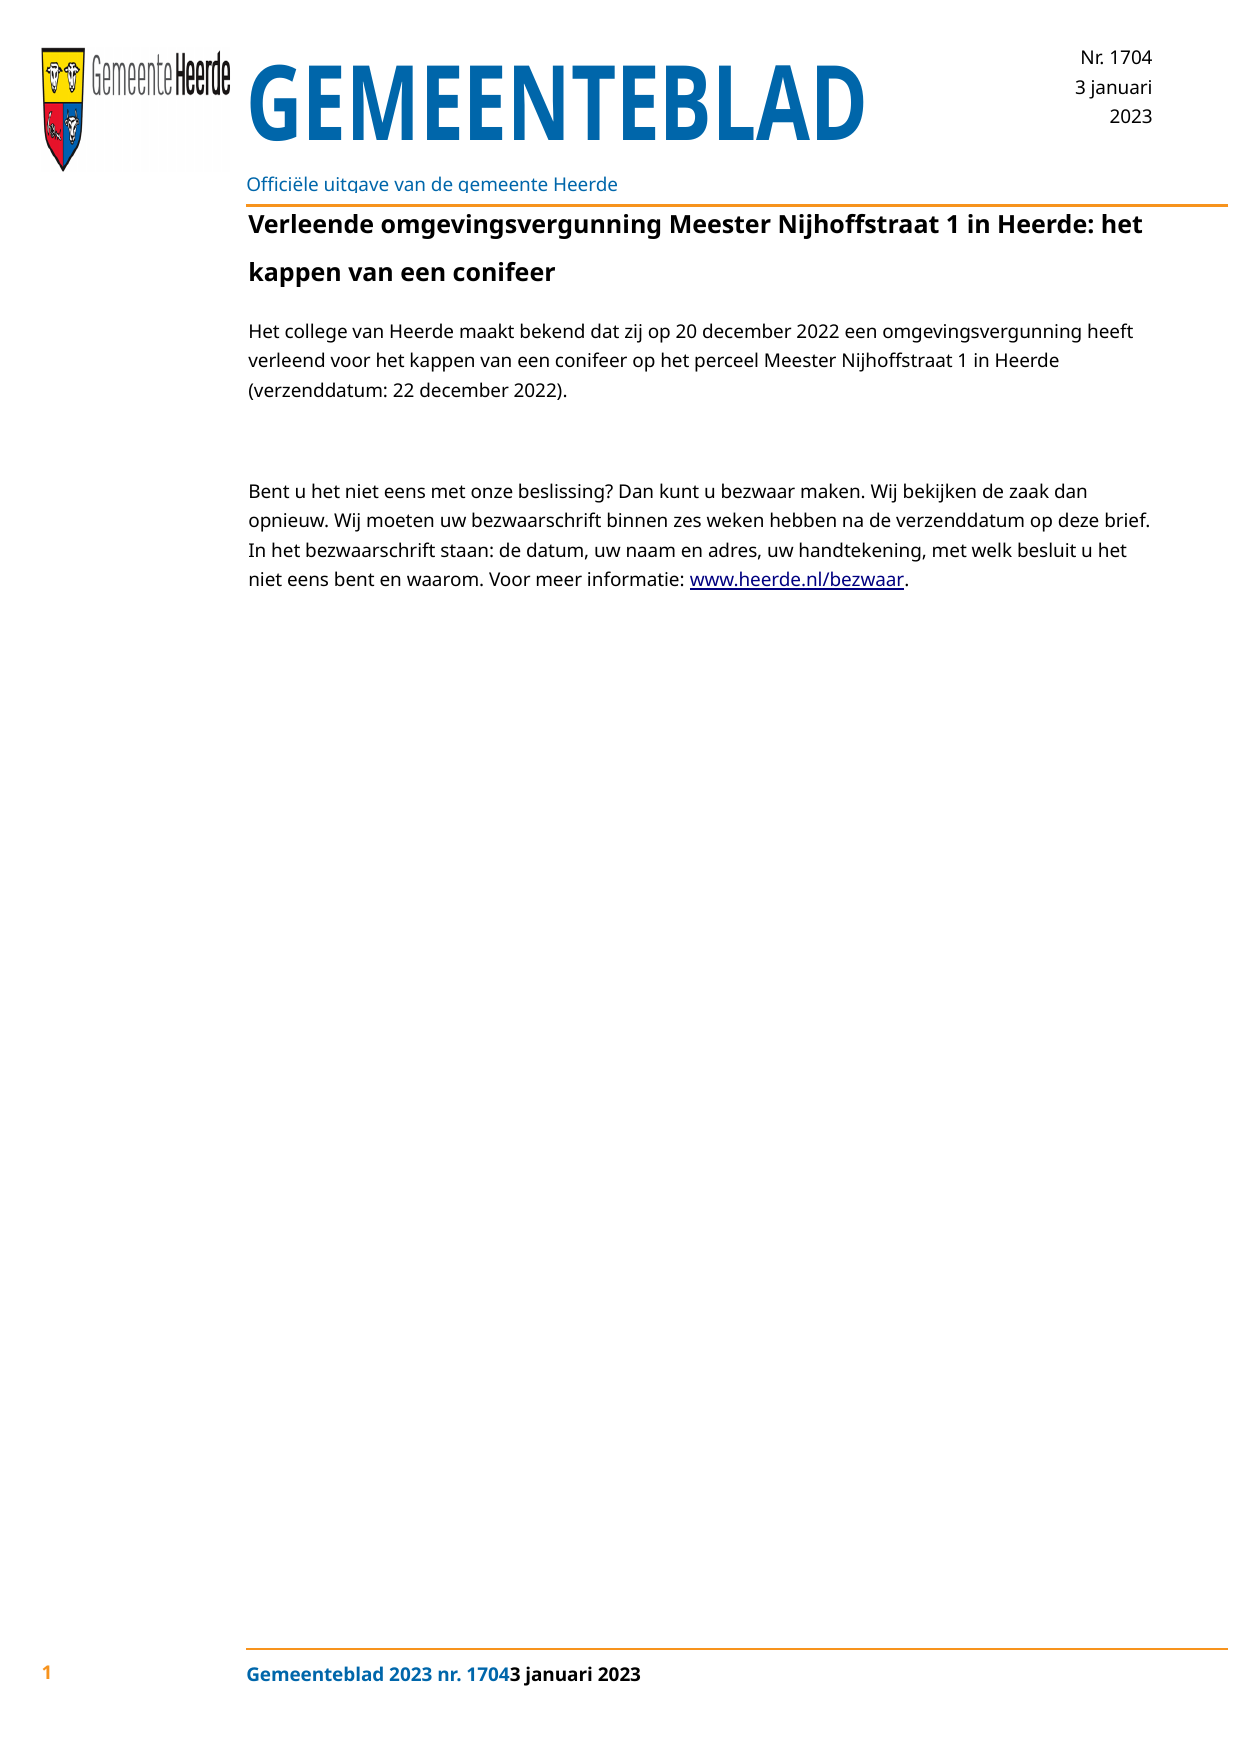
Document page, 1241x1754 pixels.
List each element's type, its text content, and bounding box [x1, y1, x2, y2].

picture [41, 47, 231, 172]
text Het college van Heerde maakt bekend dat zij op 20 december 2022 een omgevingsvergunning heeft verleend voor het kappen van een conifeer op het perceel Meester Nijhoffstraat 1 in Heerde (verzenddatum: 22 december 2022). [248, 318, 1152, 403]
text Verleende omgevingsvergunning Meester Nijhoffstraat 1 in Heerde: het kappen van een conifeer [248, 207, 1152, 288]
text Bent u het niet eens met onze beslissing? Dan kunt u bezwaar maken. Wij bekijken de zaak dan opnieuw. Wij moeten uw bezwaarschrift binnen zes weken hebben na de verzenddatum op deze brief. In het bezwaarschrift staan: de datum, uw naam en adres, uw handtekening, met welk besluit u het niet eens bent en waarom. Voor meer informatie: www.heerde.nl/bezwaar. [248, 478, 1152, 592]
